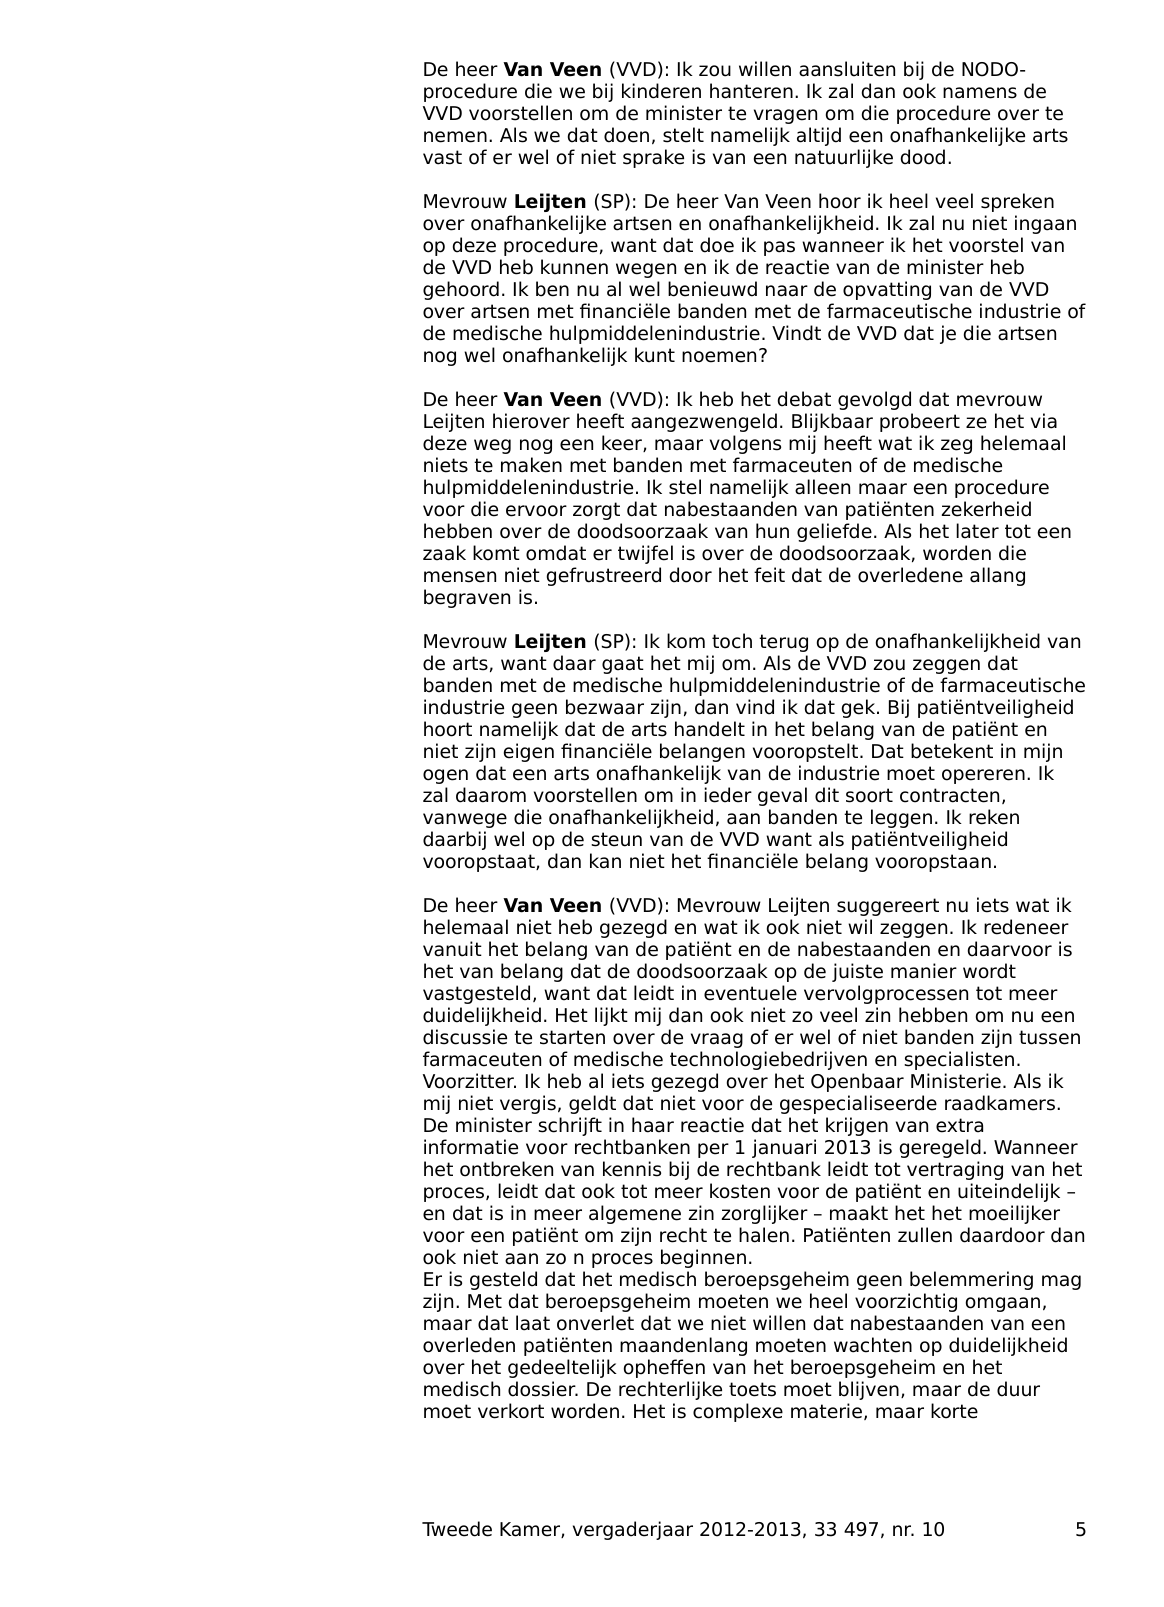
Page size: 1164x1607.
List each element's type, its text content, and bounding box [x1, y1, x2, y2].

text Voorzitter. Ik heb al iets gezegd over het Openbaar Ministerie. Als ik mij niet vergis, geldt dat niet voor de gespecialiseerde raadkamers. [422, 1071, 1087, 1115]
text De heer Van Veen (VVD): Mevrouw Leijten suggereert nu iets wat ik helemaal niet heb gezegd en wat ik ook niet wil zeggen. Ik redeneer vanuit het belang van de patiënt en de nabestaanden en daarvoor is het van belang dat de doodsoorzaak op de juiste manier wordt vastgesteld, want dat leidt in eventuele vervolgprocessen tot meer duidelijkheid. Het lijkt mij dan ook niet zo veel zin hebben om nu een discussie te starten over de vraag of er wel of niet banden zijn tussen farmaceuten of medische technologiebedrijven en specialisten. [422, 895, 1087, 1071]
text De heer Van Veen (VVD): Ik zou willen aansluiten bij de NODO-procedure die we bij kinderen hanteren. Ik zal dan ook namens de VVD voorstellen om de minister te vragen om die procedure over te nemen. Als we dat doen, stelt namelijk altijd een onafhankelijke arts vast of er wel of niet sprake is van een natuurlijke dood. [422, 59, 1087, 169]
text De heer Van Veen (VVD): Ik heb het debat gevolgd dat mevrouw Leijten hierover heeft aangezwengeld. Blijkbaar probeert ze het via deze weg nog een keer, maar volgens mij heeft wat ik zeg helemaal niets te maken met banden met farmaceuten of de medische hulpmiddelenindustrie. Ik stel namelijk alleen maar een procedure voor die ervoor zorgt dat nabestaanden van patiënten zekerheid hebben over de doodsoorzaak van hun geliefde. Als het later tot een zaak komt omdat er twijfel is over de doodsoorzaak, worden die mensen niet gefrustreerd door het feit dat de overledene allang begraven is. [422, 389, 1087, 609]
text Er is gesteld dat het medisch beroepsgeheim geen belemmering mag zijn. Met dat beroepsgeheim moeten we heel voorzichtig omgaan, maar dat laat onverlet dat we niet willen dat nabestaanden van een overleden patiënten maandenlang moeten wachten op duidelijkheid over het gedeeltelijk opheffen van het beroepsgeheim en het medisch dossier. De rechterlijke toets moet blijven, maar de duur moet verkort worden. Het is complexe materie, maar korte [422, 1269, 1087, 1423]
text Mevrouw Leijten (SP): Ik kom toch terug op de onafhankelijkheid van de arts, want daar gaat het mij om. Als de VVD zou zeggen dat banden met de medische hulpmiddelenindustrie of de farmaceutische industrie geen bezwaar zijn, dan vind ik dat gek. Bij patiëntveiligheid hoort namelijk dat de arts handelt in het belang van de patiënt en niet zijn eigen financiële belangen vooropstelt. Dat betekent in mijn ogen dat een arts onafhankelijk van de industrie moet opereren. Ik zal daarom voorstellen om in ieder geval dit soort contracten, vanwege die onafhankelijkheid, aan banden te leggen. Ik reken daarbij wel op de steun van de VVD want als patiëntveiligheid vooropstaat, dan kan niet het financiële belang vooropstaan. [422, 631, 1087, 873]
text De minister schrijft in haar reactie dat het krijgen van extra informatie voor rechtbanken per 1 januari 2013 is geregeld. Wanneer het ontbreken van kennis bij de rechtbank leidt tot vertraging van het proces, leidt dat ook tot meer kosten voor de patiënt en uiteindelijk – en dat is in meer algemene zin zorglijker – maakt het het moeilijker voor een patiënt om zijn recht te halen. Patiënten zullen daardoor dan ook niet aan zo n proces beginnen. [422, 1115, 1087, 1269]
text Mevrouw Leijten (SP): De heer Van Veen hoor ik heel veel spreken over onafhankelijke artsen en onafhankelijkheid. Ik zal nu niet ingaan op deze procedure, want dat doe ik pas wanneer ik het voorstel van de VVD heb kunnen wegen en ik de reactie van de minister heb gehoord. Ik ben nu al wel benieuwd naar de opvatting van de VVD over artsen met financiële banden met de farmaceutische industrie of de medische hulpmiddelenindustrie. Vindt de VVD dat je die artsen nog wel onafhankelijk kunt noemen? [422, 191, 1087, 367]
